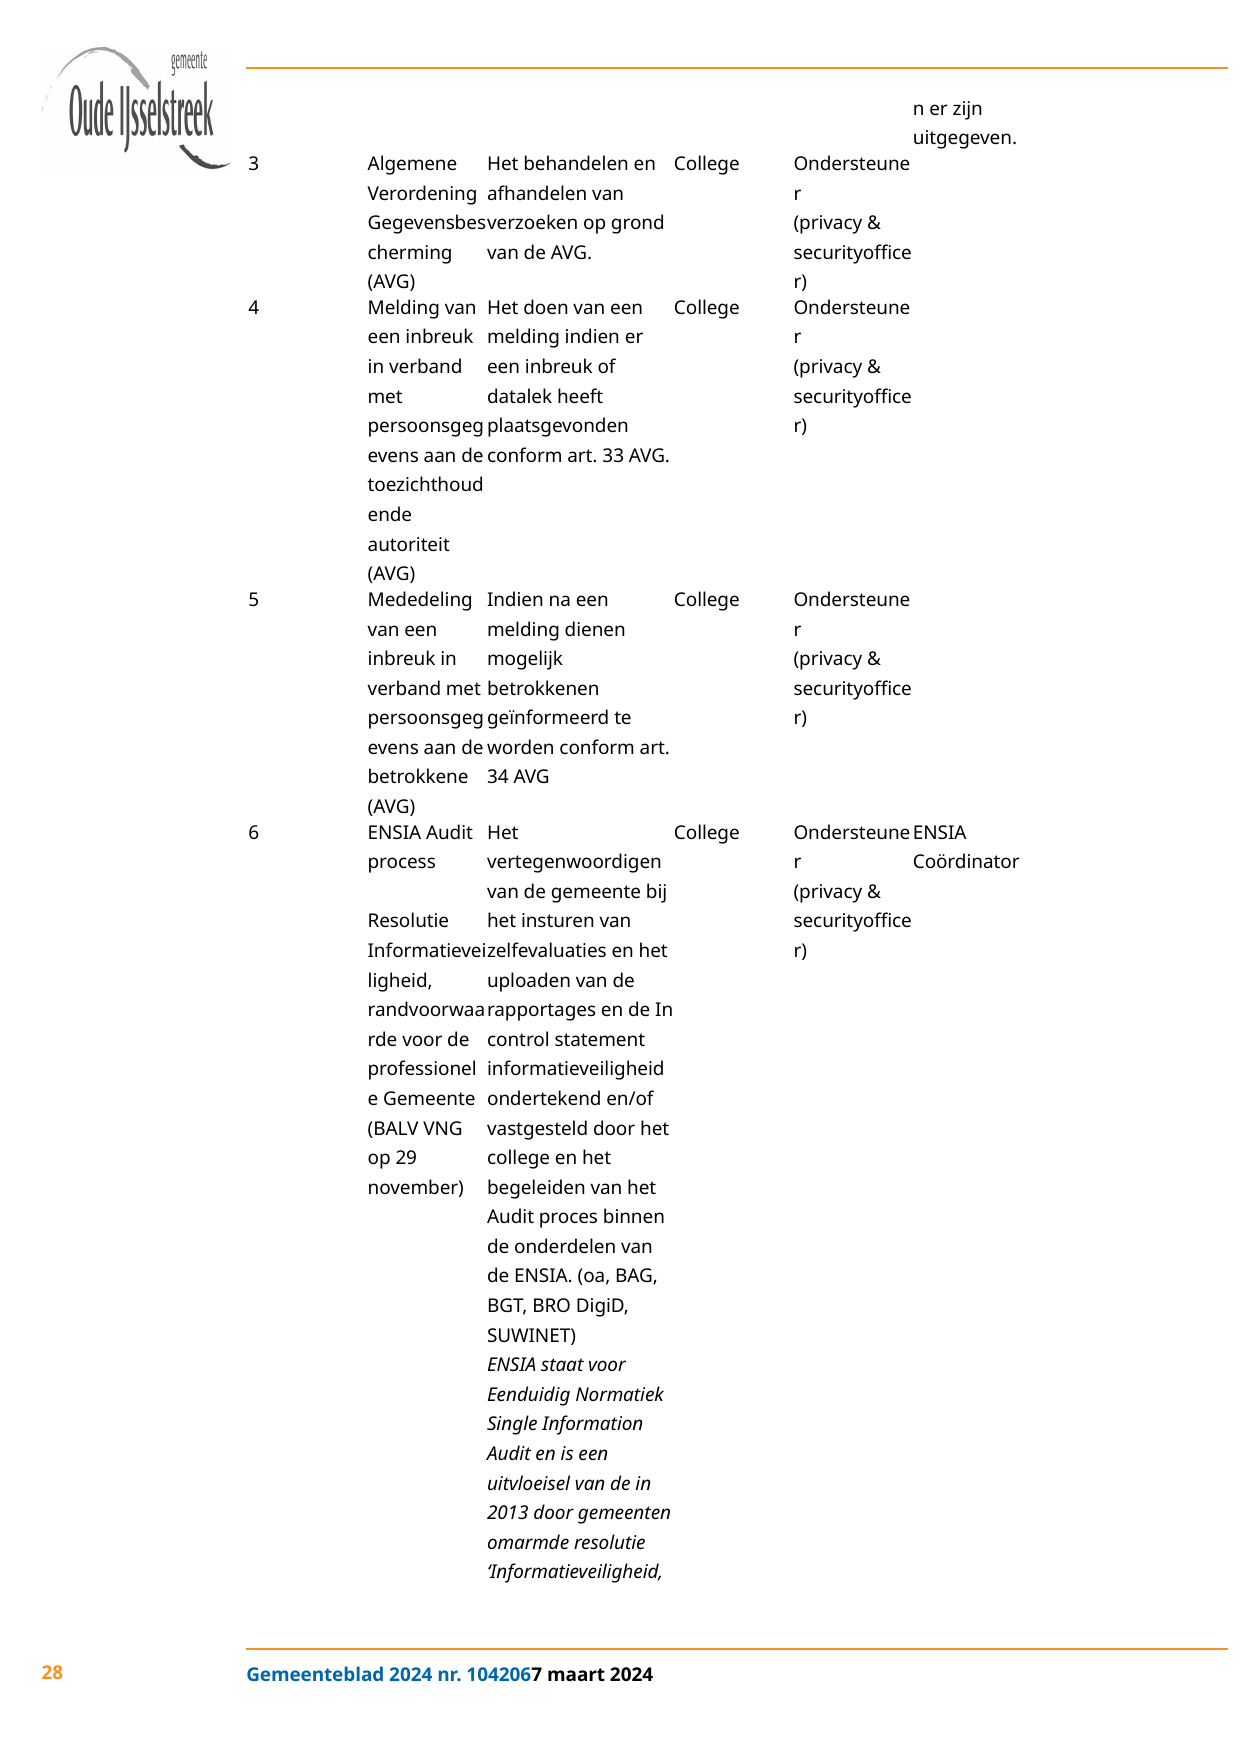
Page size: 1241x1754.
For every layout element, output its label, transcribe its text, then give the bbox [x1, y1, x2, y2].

table_cell [913, 294, 1032, 586]
table_cell ENSIA Audit process Resolutie Informatieveiligheid, randvoorwaarde voor de professionele Gemeente (BALV VNG op 29 november) [368, 819, 487, 1584]
table_cell [487, 95, 674, 150]
table_cell [368, 95, 487, 150]
table_cell 5 [248, 586, 367, 819]
table_cell 6 [248, 819, 367, 1584]
table_cell [674, 95, 793, 150]
table_cell Indien na een melding dienen mogelijk betrokkenen geïnformeerd te worden conform art. 34 AVG [487, 586, 674, 819]
table_cell Ondersteuner (privacy & securityofficer) [793, 586, 913, 819]
picture [41, 47, 231, 172]
table_cell Het doen van een melding indien er een inbreuk of datalek heeft plaatsgevonden conform art. 33 AVG. [487, 294, 674, 586]
table_cell [913, 586, 1032, 819]
table_cell Mededeling van een inbreuk in verband met persoonsgegevens aan de betrokkene (AVG) [368, 586, 487, 819]
table_cell Het vertegenwoordigen van de gemeente bij het insturen van zelfevaluaties en het uploaden van de rapportages en de In control statement informatieveiligheid ondertekend en/of vastgesteld door het college en het begeleiden van het Audit proces binnen de onderdelen van de ENSIA. (oa, BAG, BGT, BRO DigiD, SUWINET) ENSIA staat voor Eenduidig Normatiek Single Information Audit en is een uitvloeisel van de in 2013 door gemeenten omarmde resolutie ‘Informatieveiligheid, [487, 819, 674, 1584]
table_cell Melding van een inbreuk in verband met persoonsgegevens aan de toezichthoudende autoriteit (AVG) [368, 294, 487, 586]
table_cell College [674, 294, 793, 586]
table_cell 3 [248, 150, 367, 294]
table_cell Het behandelen en afhandelen van verzoeken op grond van de AVG. [487, 150, 674, 294]
table_cell Ondersteuner (privacy & securityofficer) [793, 150, 913, 294]
table_cell [248, 95, 367, 150]
table_cell n er zijn uitgegeven. [913, 95, 1032, 150]
table_cell College [674, 150, 793, 294]
table_cell College [674, 819, 793, 1584]
table_cell [913, 150, 1032, 294]
table_cell Ondersteuner (privacy & securityofficer) [793, 294, 913, 586]
table_cell College [674, 586, 793, 819]
table_cell ENSIA Coördinator [913, 819, 1032, 1584]
table_cell [793, 95, 913, 150]
table_cell Ondersteuner (privacy & securityofficer) [793, 819, 913, 1584]
table_cell Algemene Verordening Gegevensbescherming (AVG) [368, 150, 487, 294]
table_cell 4 [248, 294, 367, 586]
